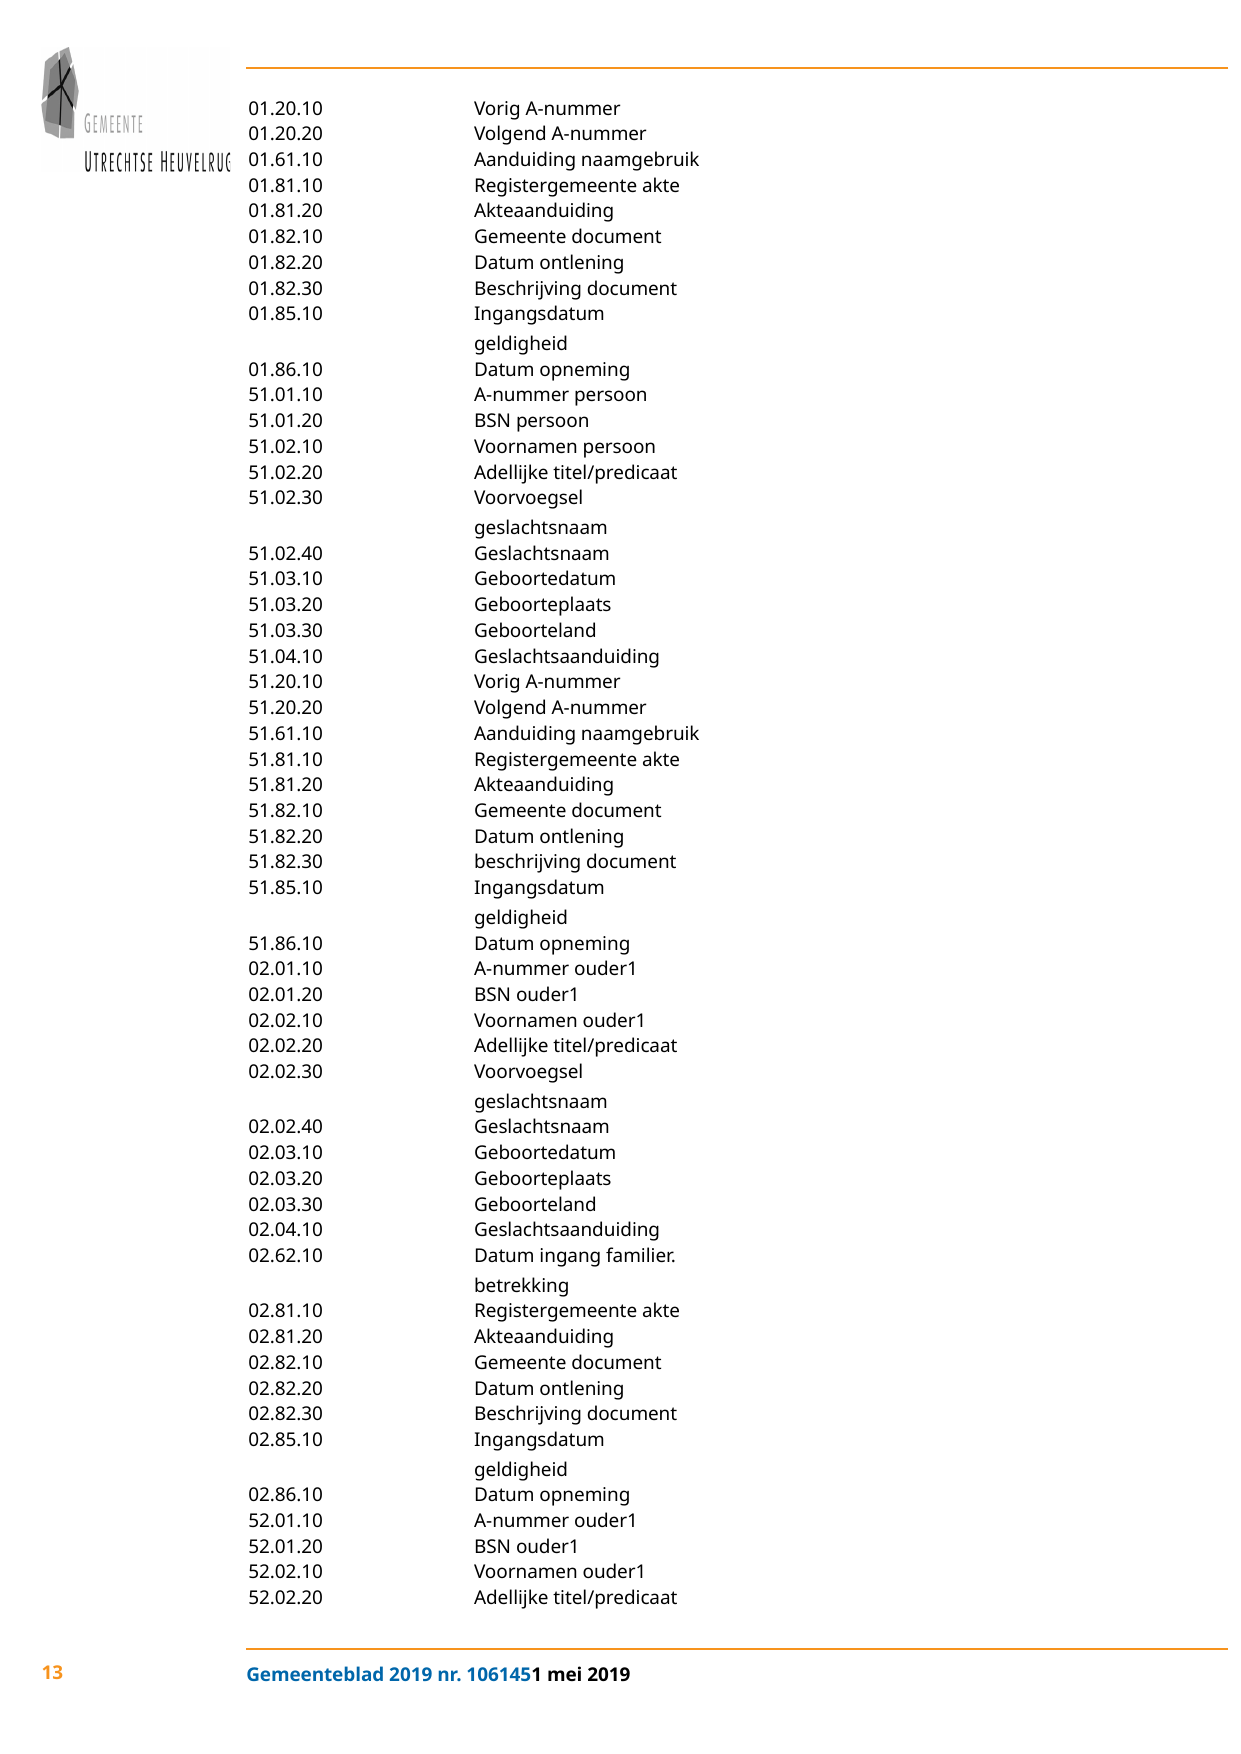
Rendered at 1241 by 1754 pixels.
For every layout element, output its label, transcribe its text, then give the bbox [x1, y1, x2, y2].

table_cell Gemeente document [474, 1349, 700, 1375]
table_cell 02.02.30 [248, 1058, 474, 1114]
table_cell 01.61.10 [248, 146, 474, 172]
table_cell 51.20.10 [248, 669, 474, 694]
table_cell Geboorteland [474, 1191, 700, 1217]
table_cell Adellijke titel/predicaat [474, 459, 700, 484]
table_cell 51.01.10 [248, 382, 474, 407]
table_cell 02.04.10 [248, 1217, 474, 1242]
table_cell Geboorteland [474, 617, 700, 643]
table_cell 01.20.20 [248, 121, 474, 146]
table_cell 01.85.10 [248, 301, 474, 356]
table_cell 02.02.20 [248, 1033, 474, 1058]
table_cell Datum opneming [474, 356, 700, 382]
table_cell 51.03.30 [248, 617, 474, 643]
table_cell Ingangsdatum geldigheid [474, 1426, 700, 1482]
table_cell Geboortedatum [474, 566, 700, 591]
table_cell Datum ontlening [474, 1375, 700, 1401]
table_cell 01.82.30 [248, 275, 474, 301]
table_cell Akteaanduiding [474, 1323, 700, 1349]
table_cell 51.61.10 [248, 720, 474, 746]
table_cell Adellijke titel/predicaat [474, 1585, 700, 1610]
table_cell Gemeente document [474, 797, 700, 823]
table_cell Aanduiding naamgebruik [474, 146, 700, 172]
table_cell Geslachtsnaam [474, 540, 700, 566]
table_cell 52.01.20 [248, 1533, 474, 1559]
table_cell 51.04.10 [248, 643, 474, 668]
table_cell 01.81.20 [248, 198, 474, 223]
table_cell Adellijke titel/predicaat [474, 1033, 700, 1058]
table_cell Akteaanduiding [474, 198, 700, 223]
table_cell 02.03.10 [248, 1139, 474, 1165]
table_cell 02.82.10 [248, 1349, 474, 1375]
table_cell 02.03.30 [248, 1191, 474, 1217]
table_cell 51.01.20 [248, 408, 474, 433]
table_cell 02.82.30 [248, 1401, 474, 1426]
table_cell Geboorteplaats [474, 591, 700, 617]
table_cell 51.03.20 [248, 591, 474, 617]
table_cell A-nummer ouder1 [474, 955, 700, 981]
table_cell Geslachtsaanduiding [474, 1217, 700, 1242]
table_cell Registergemeente akte [474, 172, 700, 198]
table_cell 52.01.10 [248, 1507, 474, 1533]
table_cell 51.82.30 [248, 849, 474, 874]
table_cell 52.02.10 [248, 1559, 474, 1584]
table_cell BSN persoon [474, 408, 700, 433]
table_cell Ingangsdatum geldigheid [474, 301, 700, 356]
table_cell Beschrijving document [474, 1401, 700, 1426]
table_cell Datum opneming [474, 930, 700, 955]
table_cell Geboortedatum [474, 1139, 700, 1165]
table_cell 51.20.20 [248, 694, 474, 720]
table_cell Ingangsdatum geldigheid [474, 874, 700, 930]
table_cell 01.20.10 [248, 95, 474, 121]
table_cell 02.85.10 [248, 1426, 474, 1482]
table_cell 51.81.10 [248, 746, 474, 771]
table_cell 02.02.40 [248, 1114, 474, 1139]
table_cell 01.82.20 [248, 249, 474, 275]
table_cell 51.85.10 [248, 874, 474, 930]
picture [41, 47, 231, 172]
table_cell 02.81.20 [248, 1323, 474, 1349]
table_cell Geslachtsaanduiding [474, 643, 700, 668]
table_cell Voorvoegsel geslachtsnaam [474, 1058, 700, 1114]
table_cell Voornamen persoon [474, 433, 700, 459]
table_cell 51.02.40 [248, 540, 474, 566]
table_cell Datum ontlening [474, 249, 700, 275]
table_cell BSN ouder1 [474, 1533, 700, 1559]
table_cell 02.01.20 [248, 981, 474, 1007]
table_cell 52.02.20 [248, 1585, 474, 1610]
table_cell A-nummer ouder1 [474, 1507, 700, 1533]
table_cell 01.81.10 [248, 172, 474, 198]
table_cell Registergemeente akte [474, 746, 700, 771]
table_cell 51.82.20 [248, 823, 474, 849]
table_cell 02.86.10 [248, 1482, 474, 1507]
table_cell 02.01.10 [248, 955, 474, 981]
table_cell Datum ingang familier. betrekking [474, 1242, 700, 1298]
table_cell Geslachtsnaam [474, 1114, 700, 1139]
table_cell Voornamen ouder1 [474, 1559, 700, 1584]
table_cell Volgend A-nummer [474, 694, 700, 720]
table_cell 01.82.10 [248, 224, 474, 249]
table_cell BSN ouder1 [474, 981, 700, 1007]
table_cell Vorig A-nummer [474, 95, 700, 121]
table_cell Gemeente document [474, 224, 700, 249]
table_cell 02.02.10 [248, 1007, 474, 1033]
table_cell beschrijving document [474, 849, 700, 874]
table_cell 51.02.10 [248, 433, 474, 459]
table_cell 02.03.20 [248, 1165, 474, 1191]
table_cell Datum opneming [474, 1482, 700, 1507]
table_cell Voornamen ouder1 [474, 1007, 700, 1033]
table_cell Datum ontlening [474, 823, 700, 849]
table_cell Volgend A-nummer [474, 121, 700, 146]
table_cell 51.02.20 [248, 459, 474, 484]
table_cell Registergemeente akte [474, 1298, 700, 1323]
table_cell Aanduiding naamgebruik [474, 720, 700, 746]
table_cell 51.03.10 [248, 566, 474, 591]
table_cell Vorig A-nummer [474, 669, 700, 694]
table_cell 51.81.20 [248, 771, 474, 797]
table_cell 51.86.10 [248, 930, 474, 955]
table_cell 01.86.10 [248, 356, 474, 382]
table_cell 02.62.10 [248, 1242, 474, 1298]
table_cell 02.81.10 [248, 1298, 474, 1323]
table_cell A-nummer persoon [474, 382, 700, 407]
table_cell 02.82.20 [248, 1375, 474, 1401]
table_cell Beschrijving document [474, 275, 700, 301]
table_cell 51.02.30 [248, 485, 474, 540]
table_cell 51.82.10 [248, 797, 474, 823]
table_cell Geboorteplaats [474, 1165, 700, 1191]
table_cell Voorvoegsel geslachtsnaam [474, 485, 700, 540]
table_cell Akteaanduiding [474, 771, 700, 797]
